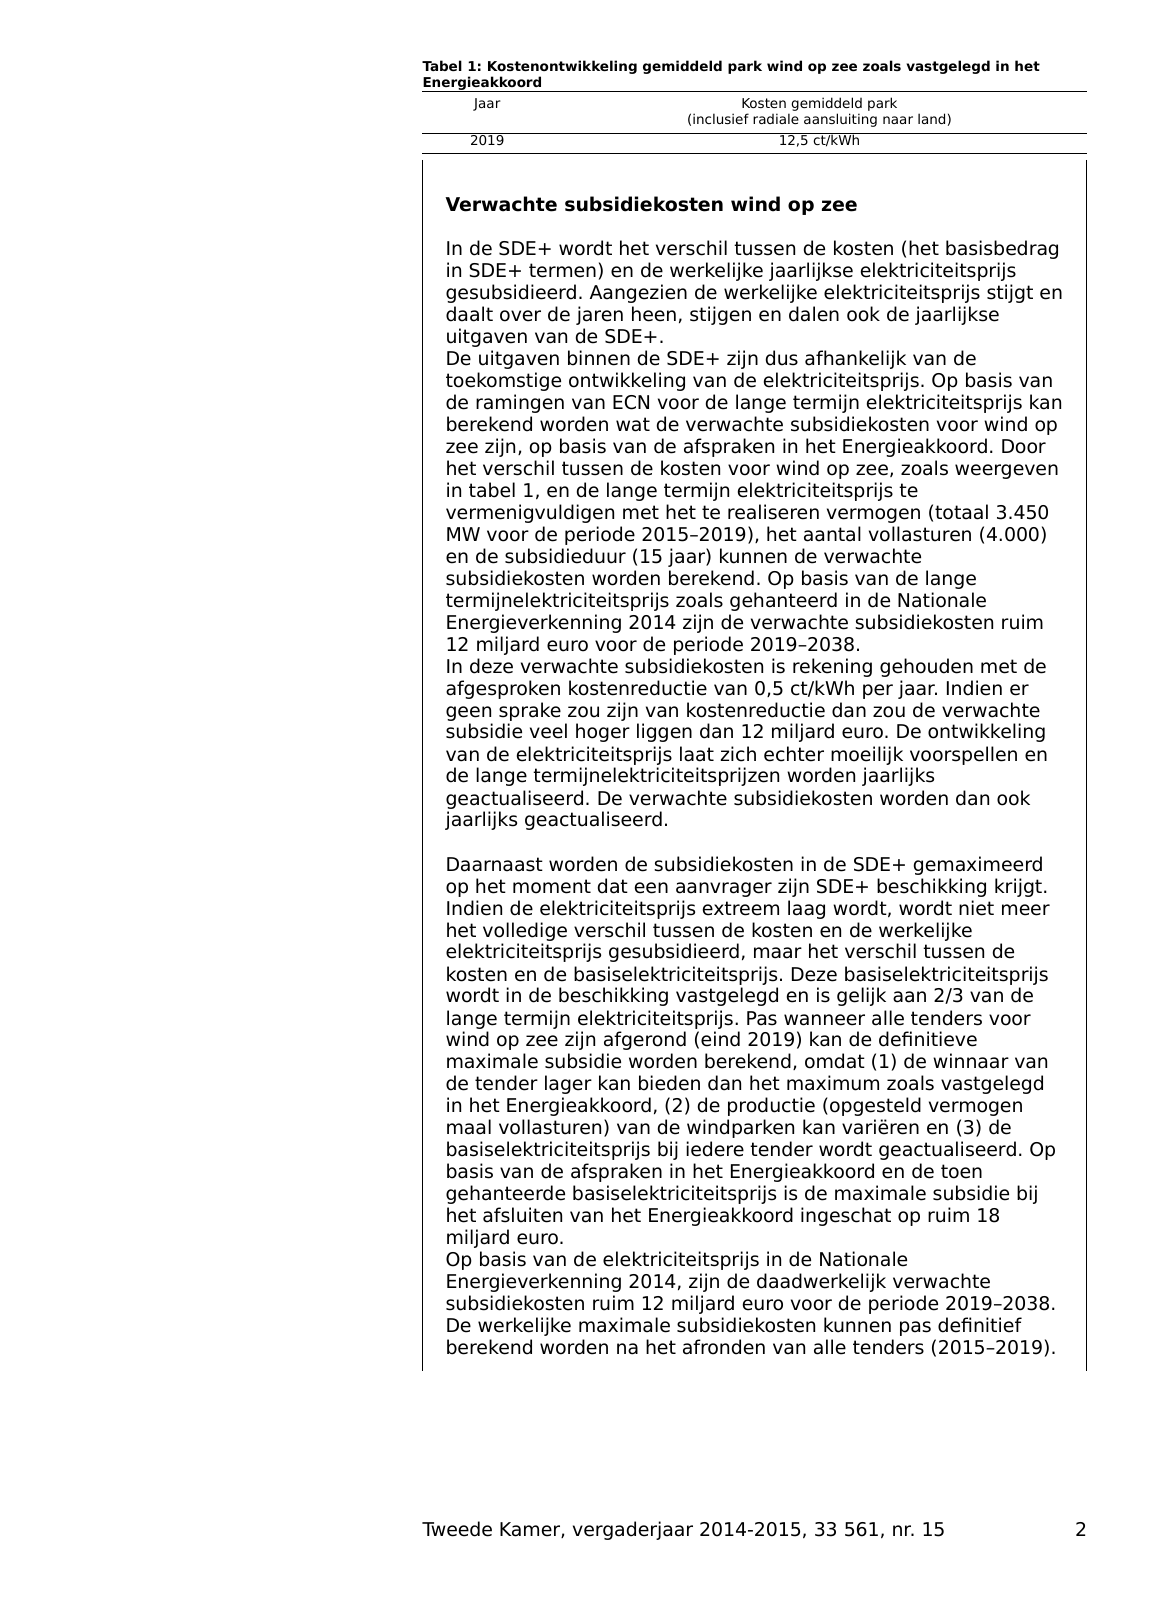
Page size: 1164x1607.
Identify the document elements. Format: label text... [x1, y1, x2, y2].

table_cell 2019 [422, 134, 552, 153]
table_cell 12,5 ct/kWh [552, 134, 1087, 153]
table_header Tabel 1: Kostenontwikkeling gemiddeld park wind op zee zoals vastgelegd in het Energieakkoord [422, 59, 1087, 91]
table_header Verwachte subsidiekosten wind op zee In de SDE+ wordt het verschil tussen de kosten (het basisbedrag in SDE+ termen) en de werkelijke jaarlijkse elektriciteitsprijs gesubsidieerd. Aangezien de werkelijke elektriciteitsprijs stijgt en daalt over de jaren heen, stijgen en dalen ook de jaarlijkse uitgaven van de SDE+. De uitgaven binnen de SDE+ zijn dus afhankelijk van de toekomstige ontwikkeling van de elektriciteitsprijs. Op basis van de ramingen van ECN voor de lange termijn elektriciteitsprijs kan berekend worden wat de verwachte subsidiekosten voor wind op zee zijn, op basis van de afspraken in het Energieakkoord. Door het verschil tussen de kosten voor wind op zee, zoals weergeven in tabel 1, en de lange termijn elektriciteitsprijs te vermenigvuldigen met het te realiseren vermogen (totaal 3.450 MW voor de periode 2015–2019), het aantal vollasturen (4.000) en de subsidieduur (15 jaar) kunnen de verwachte subsidiekosten worden berekend. Op basis van de lange termijnelektriciteitsprijs zoals gehanteerd in de Nationale Energieverkenning 2014 zijn de verwachte subsidiekosten ruim 12 miljard euro voor de periode 2019–2038. In deze verwachte subsidiekosten is rekening gehouden met de afgesproken kostenreductie van 0,5 ct/kWh per jaar. Indien er geen sprake zou zijn van kostenreductie dan zou de verwachte subsidie veel hoger liggen dan 12 miljard euro. De ontwikkeling van de elektriciteitsprijs laat zich echter moeilijk voorspellen en de lange termijnelektriciteitsprijzen worden jaarlijks geactualiseerd. De verwachte subsidiekosten worden dan ook jaarlijks geactualiseerd. Daarnaast worden de subsidiekosten in de SDE+ gemaximeerd op het moment dat een aanvrager zijn SDE+ beschikking krijgt. Indien de elektriciteitsprijs extreem laag wordt, wordt niet meer het volledige verschil tussen de kosten en de werkelijke elektriciteitsprijs gesubsidieerd, maar het verschil tussen de kosten en de basiselektriciteitsprijs. Deze basiselektriciteitsprijs wordt in de beschikking vastgelegd en is gelijk aan 2/3 van de lange termijn elektriciteitsprijs. Pas wanneer alle tenders voor wind op zee zijn afgerond (eind 2019) kan de definitieve maximale subsidie worden berekend, omdat (1) de winnaar van de tender lager kan bieden dan het maximum zoals vastgelegd in het Energieakkoord, (2) de productie (opgesteld vermogen maal vollasturen) van de windparken kan variëren en (3) de basiselektriciteitsprijs bij iedere tender wordt geactualiseerd. Op basis van de afspraken in het Energieakkoord en de toen gehanteerde basiselektriciteitsprijs is de maximale subsidie bij het afsluiten van het Energieakkoord ingeschat op ruim 18 miljard euro. Op basis van de elektriciteitsprijs in de Nationale Energieverkenning 2014, zijn de daadwerkelijk verwachte subsidiekosten ruim 12 miljard euro voor de periode 2019–2038. De werkelijke maximale subsidiekosten kunnen pas definitief berekend worden na het afronden van alle tenders (2015–2019). [423, 160, 1086, 1371]
table_cell Jaar [422, 92, 552, 132]
table_cell Kosten gemiddeld park (inclusief radiale aansluiting naar land) [552, 92, 1087, 132]
